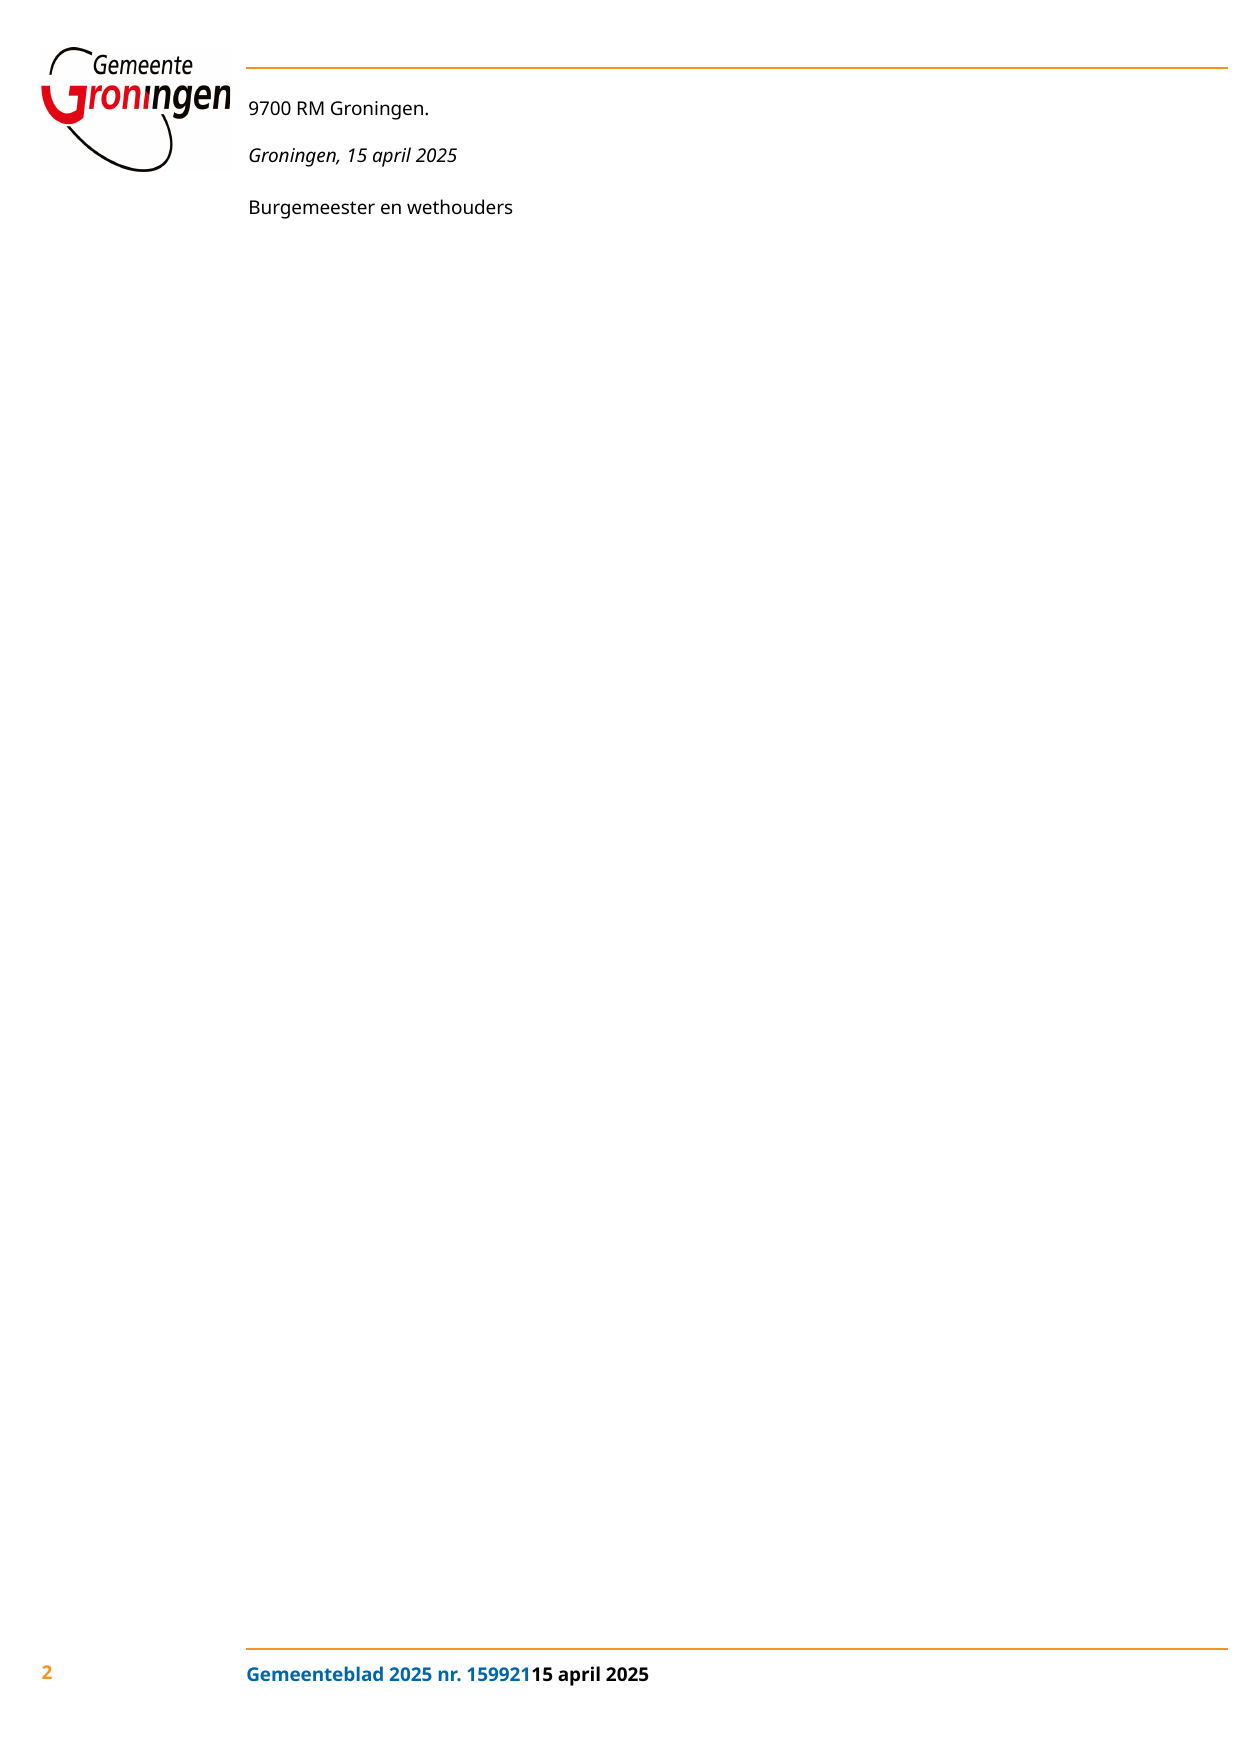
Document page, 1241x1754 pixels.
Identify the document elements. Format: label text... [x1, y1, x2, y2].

text Groningen, 15 april 2025 [248, 143, 1152, 168]
text Burgemeester en wethouders [248, 194, 1152, 220]
text 9700 RM Groningen. [248, 95, 1152, 121]
picture [41, 47, 231, 172]
